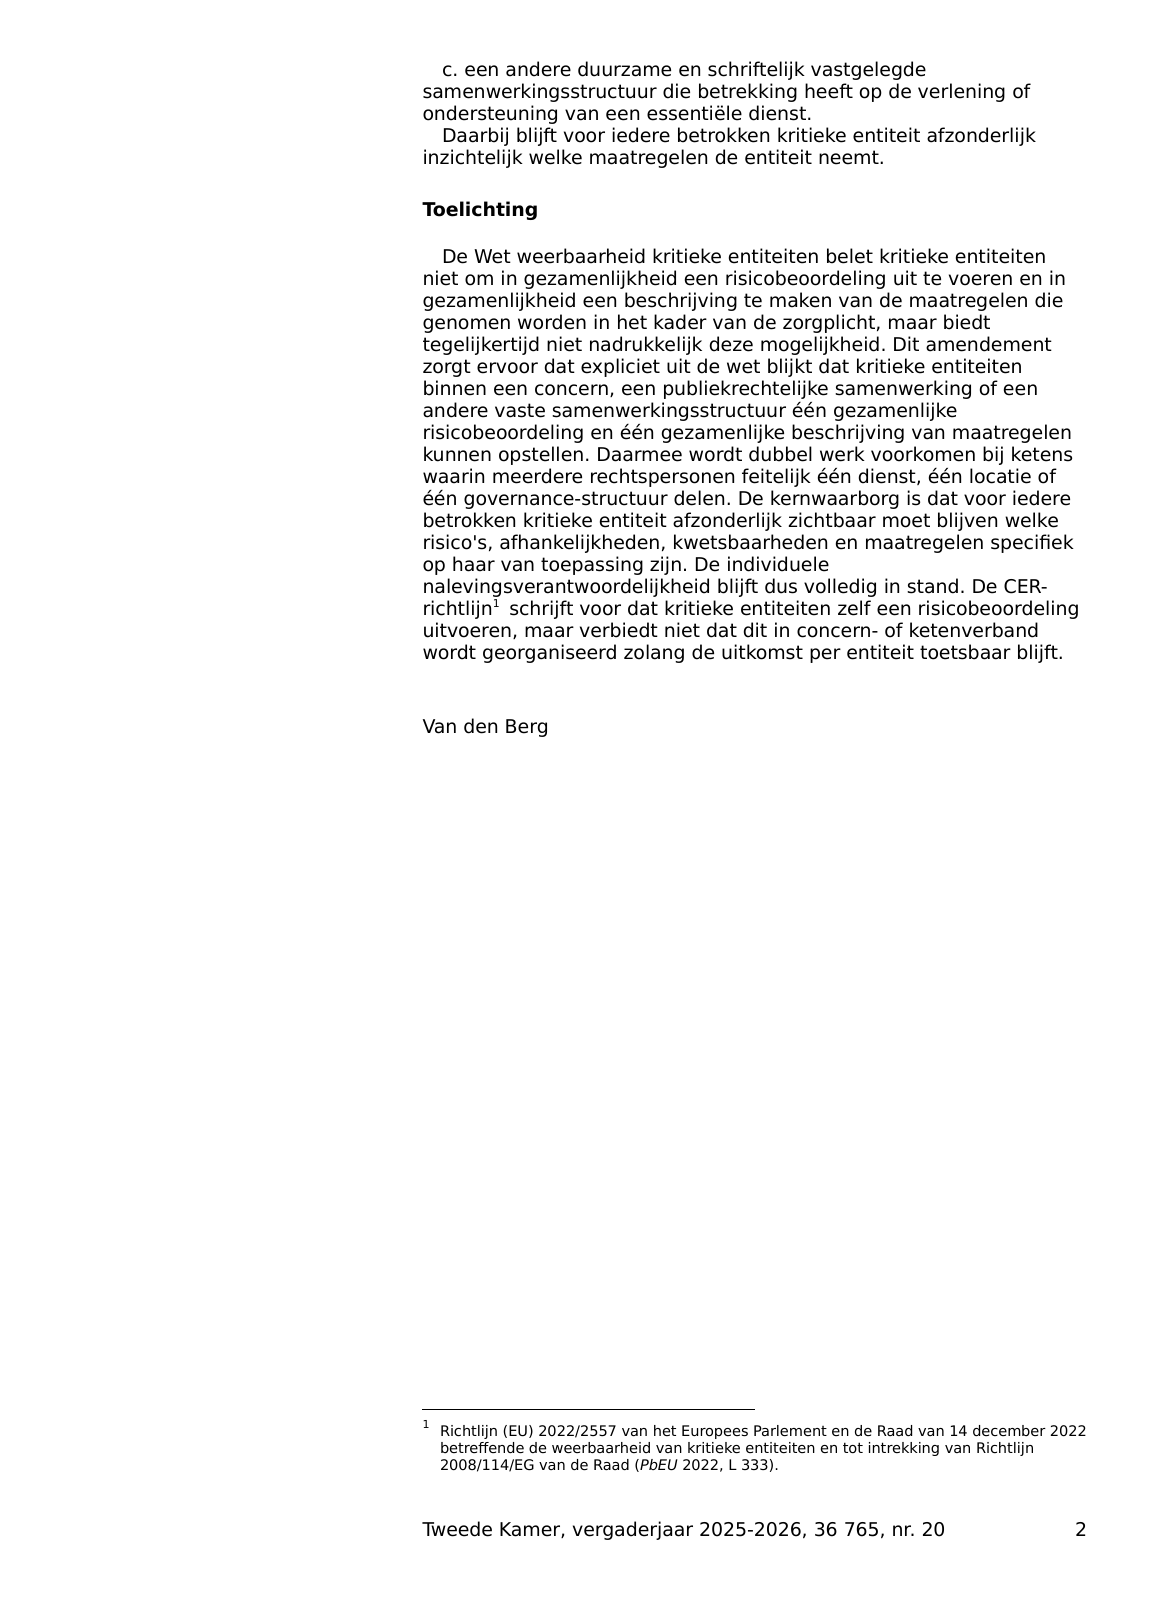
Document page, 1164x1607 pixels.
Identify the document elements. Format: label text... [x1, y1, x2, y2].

subtitle Toelichting [422, 199, 1087, 221]
text Richtlijn (EU) 2022/2557 van het Europees Parlement en de Raad van 14 december 2022 betreffende de weerbaarheid van kritieke entiteiten en tot intrekking van Richtlijn 2008/114/EG van de Raad (PbEU 2022, L 333). [422, 1418, 1087, 1474]
text Daarbij blijft voor iedere betrokken kritieke entiteit afzonderlijk inzichtelijk welke maatregelen de entiteit neemt. [422, 125, 1087, 169]
text Van den Berg [422, 693, 1087, 737]
text c. een andere duurzame en schriftelijk vastgelegde samenwerkingsstructuur die betrekking heeft op de verlening of ondersteuning van een essentiële dienst. [422, 59, 1087, 125]
text De Wet weerbaarheid kritieke entiteiten belet kritieke entiteiten niet om in gezamenlijkheid een risicobeoordeling uit te voeren en in gezamenlijkheid een beschrijving te maken van de maatregelen die genomen worden in het kader van de zorgplicht, maar biedt tegelijkertijd niet nadrukkelijk deze mogelijkheid. Dit amendement zorgt ervoor dat expliciet uit de wet blijkt dat kritieke entiteiten binnen een concern, een publiekrechtelijke samenwerking of een andere vaste samenwerkingsstructuur één gezamenlijke risicobeoordeling en één gezamenlijke beschrijving van maatregelen kunnen opstellen. Daarmee wordt dubbel werk voorkomen bij ketens waarin meerdere rechtspersonen feitelijk één dienst, één locatie of één governance-structuur delen. De kernwaarborg is dat voor iedere betrokken kritieke entiteit afzonderlijk zichtbaar moet blijven welke risico's, afhankelijkheden, kwetsbaarheden en maatregelen specifiek op haar van toepassing zijn. De individuele nalevingsverantwoordelijkheid blijft dus volledig in stand. De CER-richtlijn schrijft voor dat kritieke entiteiten zelf een risicobeoordeling uitvoeren, maar verbiedt niet dat dit in concern- of ketenverband wordt georganiseerd zolang de uitkomst per entiteit toetsbaar blijft. [422, 246, 1087, 663]
